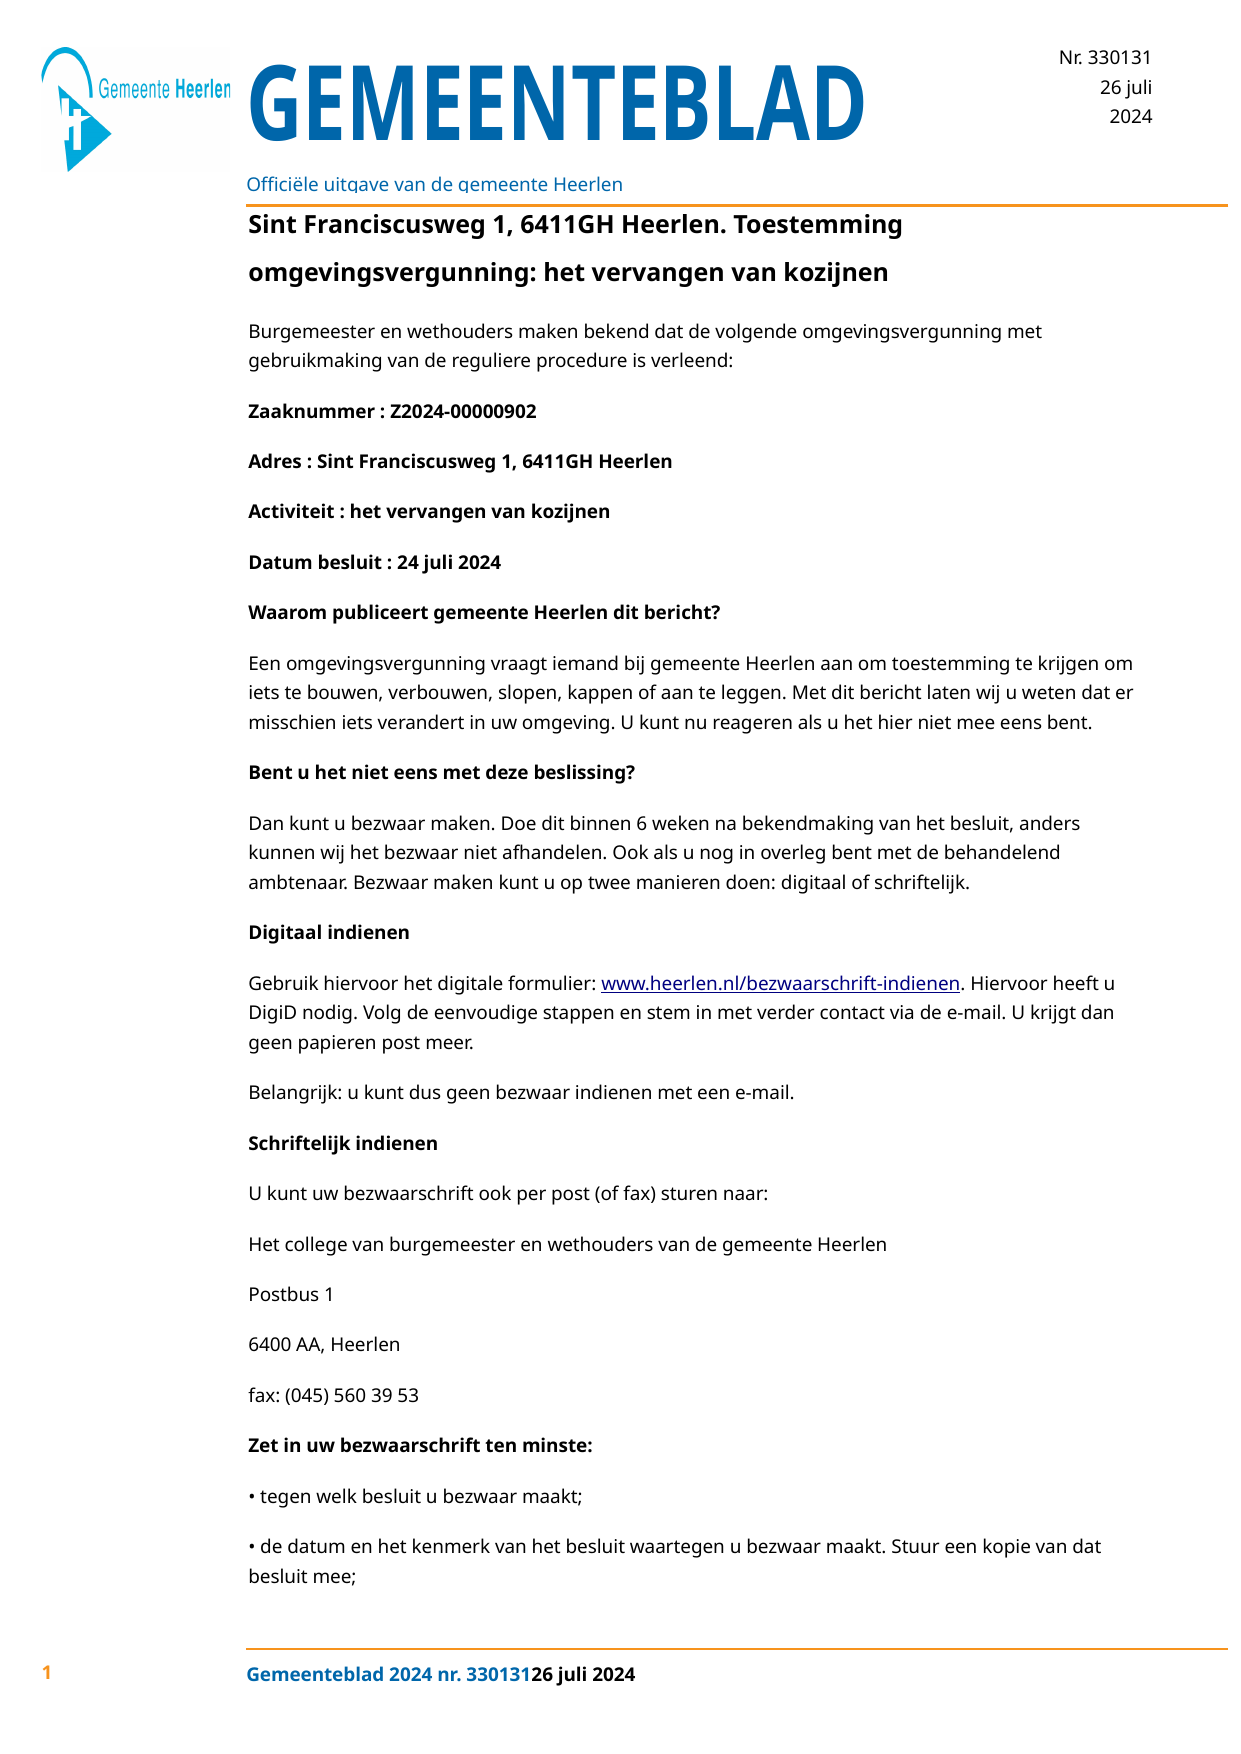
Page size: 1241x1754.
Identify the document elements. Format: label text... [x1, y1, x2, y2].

text Een omgevingsvergunning vraagt iemand bij gemeente Heerlen aan om toestemming te krijgen om iets te bouwen, verbouwen, slopen, kappen of aan te leggen. Met dit bericht laten wij u weten dat er misschien iets verandert in uw omgeving. U kunt nu reageren als u het hier niet mee eens bent. [248, 650, 1152, 735]
text Gebruik hiervoor het digitale formulier: www.heerlen.nl/bezwaarschrift-indienen. Hiervoor heeft u DigiD nodig. Volg de eenvoudige stappen en stem in met verder contact via de e-mail. U krijgt dan geen papieren post meer. [248, 970, 1152, 1055]
text 6400 AA, Heerlen [248, 1332, 1152, 1357]
text Activiteit : het vervangen van kozijnen [248, 499, 1152, 524]
text Schriftelijk indienen [248, 1130, 1152, 1156]
text Het college van burgemeester en wethouders van de gemeente Heerlen [248, 1231, 1152, 1257]
text Belangrijk: u kunt dus geen bezwaar indienen met een e-mail. [248, 1079, 1152, 1105]
picture [41, 47, 59, 70]
text • de datum en het kenmerk van het besluit waartegen u bezwaar maakt. Stuur een kopie van dat besluit mee; [248, 1533, 1152, 1589]
text Postbus 1 [248, 1281, 1152, 1307]
text Zaaknummer : Z2024-00000902 [248, 398, 1152, 424]
text U kunt uw bezwaarschrift ook per post (of fax) sturen naar: [248, 1180, 1152, 1206]
text • tegen welk besluit u bezwaar maakt; [248, 1483, 1152, 1509]
text Dan kunt u bezwaar maken. Doe dit binnen 6 weken na bekendmaking van het besluit, anders kunnen wij het bezwaar niet afhandelen. Ook als u nog in overleg bent met de behandelend ambtenaar. Bezwaar maken kunt u op twee manieren doen: digitaal of schriftelijk. [248, 810, 1152, 895]
text Burgemeester en wethouders maken bekend dat de volgende omgevingsvergunning met gebruikmaking van de reguliere procedure is verleend: [248, 318, 1152, 373]
text Adres : Sint Franciscusweg 1, 6411GH Heerlen [248, 448, 1152, 474]
text Waarom publiceert gemeente Heerlen dit bericht? [248, 599, 1152, 625]
text Digitaal indienen [248, 919, 1152, 945]
picture [41, 47, 231, 172]
text Datum besluit : 24 juli 2024 [248, 549, 1152, 575]
text Zet in uw bezwaarschrift ten minste: [248, 1432, 1152, 1458]
text Sint Franciscusweg 1, 6411GH Heerlen. Toestemming omgevingsvergunning: het vervangen van kozijnen [248, 207, 1152, 288]
text fax: (045) 560 39 53 [248, 1382, 1152, 1408]
text Bent u het niet eens met deze beslissing? [248, 759, 1152, 785]
